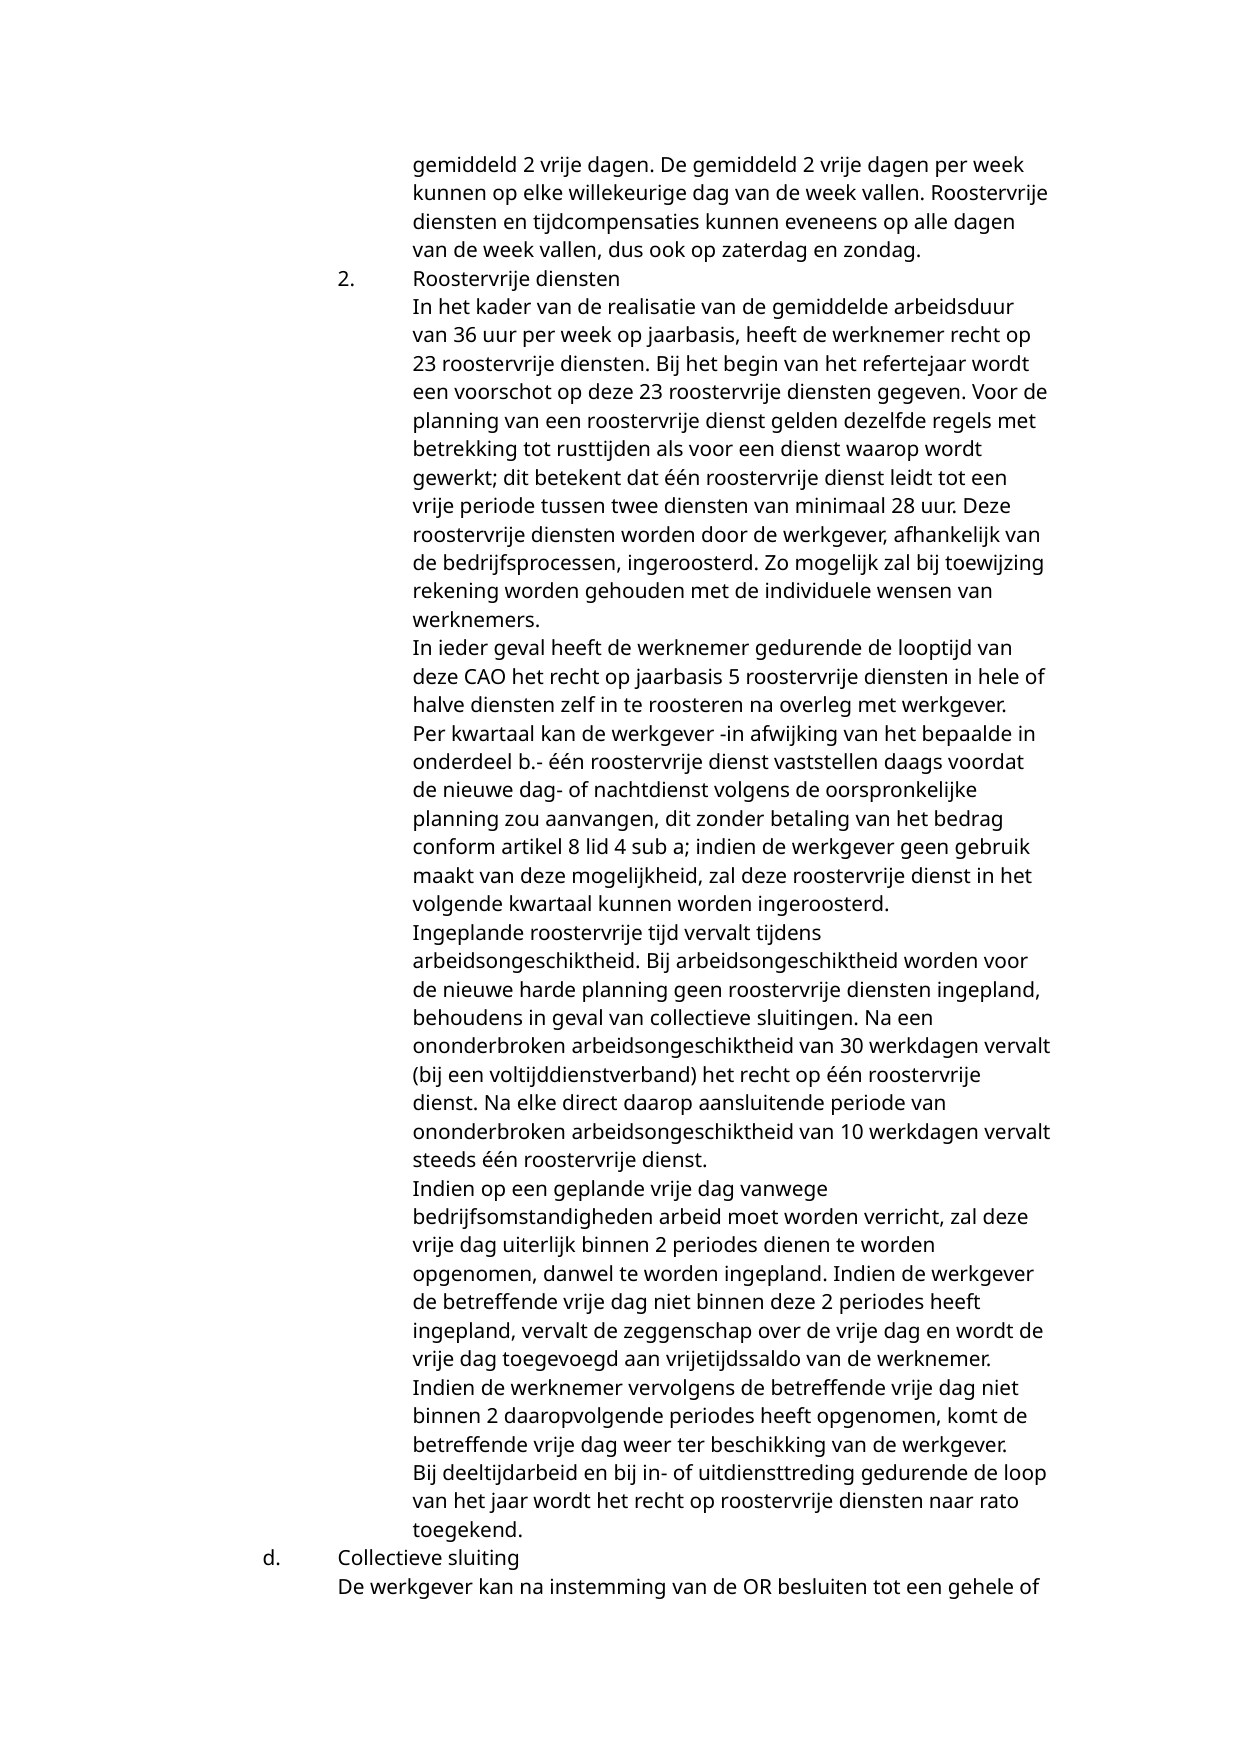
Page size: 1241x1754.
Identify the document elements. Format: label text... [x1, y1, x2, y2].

list Per kwartaal kan de werkgever -in afwijking van het bepaalde in onderdeel b.- één roostervrije dienst vaststellen daags voordat de nieuwe dag- of nachtdienst volgens de oorspronkelijke planning zou aanvangen, dit zonder betaling van het bedrag conform artikel 8 lid 4 sub a; indien de werkgever geen gebruik maakt van deze mogelijkheid, zal deze roostervrije dienst in het volgende kwartaal kunnen worden ingeroosterd. [337, 719, 1053, 918]
list Indien op een geplande vrije dag vanwege bedrijfsomstandigheden arbeid moet worden verricht, zal deze vrije dag uiterlijk binnen 2 periodes dienen te worden opgenomen, danwel te worden ingepland. Indien de werkgever de betreffende vrije dag niet binnen deze 2 periodes heeft ingepland, vervalt de zeggenschap over de vrije dag en wordt de vrije dag toegevoegd aan vrijetijdssaldo van de werknemer. Indien de werknemer vervolgens de betreffende vrije dag niet binnen 2 daaropvolgende periodes heeft opgenomen, komt de betreffende vrije dag weer ter beschikking van de werkgever. [337, 1174, 1053, 1458]
list Bij deeltijdarbeid en bij in- of uitdiensttreding gedurende de loop van het jaar wordt het recht op roostervrije diensten naar rato toegekend. [337, 1458, 1053, 1543]
list De werkgever kan na instemming van de OR besluiten tot een gehele of [262, 1572, 1053, 1600]
list gemiddeld 2 vrije dagen. De gemiddeld 2 vrije dagen per week kunnen op elke willekeurige dag van de week vallen. Roostervrije diensten en tijdcompensaties kunnen eveneens op alle dagen van de week vallen, dus ook op zaterdag en zondag. [337, 150, 1053, 264]
list Ingeplande roostervrije tijd vervalt tijdens arbeidsongeschiktheid. Bij arbeidsongeschiktheid worden voor de nieuwe harde planning geen roostervrije diensten ingepland, behoudens in geval van collectieve sluitingen. Na een ononderbroken arbeidsongeschiktheid van 30 werkdagen vervalt (bij een voltijddienstverband) het recht op één roostervrije dienst. Na elke direct daarop aansluitende periode van ononderbroken arbeidsongeschiktheid van 10 werkdagen vervalt steeds één roostervrije dienst. [337, 918, 1053, 1174]
list In ieder geval heeft de werknemer gedurende de looptijd van deze CAO het recht op jaarbasis 5 roostervrije diensten in hele of halve diensten zelf in te roosteren na overleg met werkgever. [337, 633, 1053, 719]
list Roostervrije diensten [337, 264, 1053, 292]
list In het kader van de realisatie van de gemiddelde arbeidsduur van 36 uur per week op jaarbasis, heeft de werknemer recht op 23 roostervrije diensten. Bij het begin van het refertejaar wordt een voorschot op deze 23 roostervrije diensten gegeven. Voor de planning van een roostervrije dienst gelden dezelfde regels met betrekking tot rusttijden als voor een dienst waarop wordt gewerkt; dit betekent dat één roostervrije dienst leidt tot een vrije periode tussen twee diensten van minimaal 28 uur. Deze roostervrije diensten worden door de werkgever, afhankelijk van de bedrijfsprocessen, ingeroosterd. Zo mogelijk zal bij toewijzing rekening worden gehouden met de individuele wensen van werknemers. [337, 292, 1053, 633]
list Collectieve sluiting [262, 1543, 1053, 1572]
